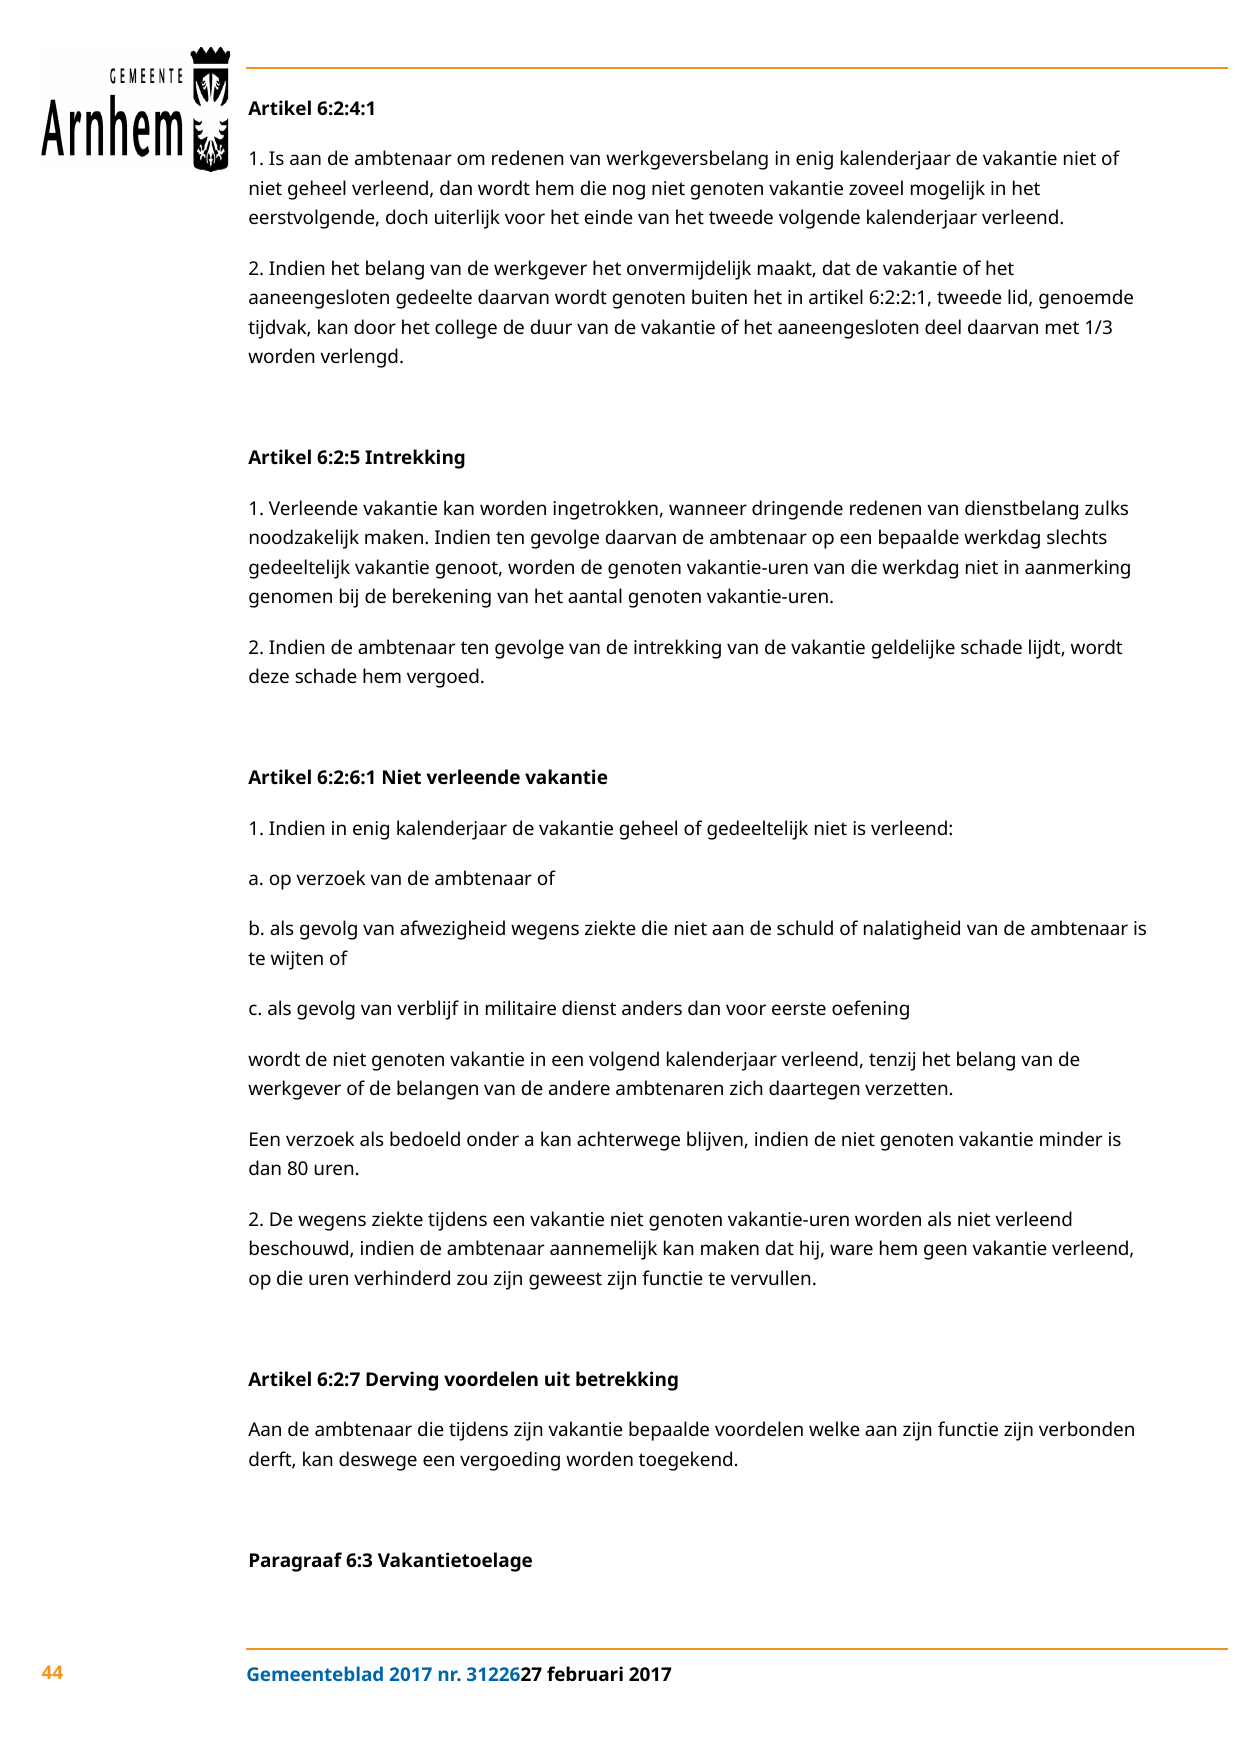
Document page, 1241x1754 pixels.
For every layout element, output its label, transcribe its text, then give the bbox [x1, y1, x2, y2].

text Artikel 6:2:5 Intrekking [248, 444, 1152, 470]
text 2. De wegens ziekte tijdens een vakantie niet genoten vakantie-uren worden als niet verleend beschouwd, indien de ambtenaar aannemelijk kan maken dat hij, ware hem geen vakantie verleend, op die uren verhinderd zou zijn geweest zijn functie te vervullen. [248, 1206, 1152, 1291]
text wordt de niet genoten vakantie in een volgend kalenderjaar verleend, tenzij het belang van de werkgever of de belangen van de andere ambtenaren zich daartegen verzetten. [248, 1046, 1152, 1101]
text 1. Indien in enig kalenderjaar de vakantie geheel of gedeeltelijk niet is verleend: [248, 815, 1152, 841]
picture [41, 47, 231, 172]
text Artikel 6:2:6:1 Niet verleende vakantie [248, 764, 1152, 790]
text b. als gevolg van afwezigheid wegens ziekte die niet aan de schuld of nalatigheid van de ambtenaar is te wijten of [248, 916, 1152, 971]
text Een verzoek als bedoeld onder a kan achterwege blijven, indien de niet genoten vakantie minder is dan 80 uren. [248, 1126, 1152, 1181]
text 2. Indien de ambtenaar ten gevolge van de intrekking van de vakantie geldelijke schade lijdt, wordt deze schade hem vergoed. [248, 634, 1152, 689]
text 1. Verleende vakantie kan worden ingetrokken, wanneer dringende redenen van dienstbelang zulks noodzakelijk maken. Indien ten gevolge daarvan de ambtenaar op een bepaalde werkdag slechts gedeeltelijk vakantie genoot, worden de genoten vakantie-uren van die werkdag niet in aanmerking genomen bij de berekening van het aantal genoten vakantie-uren. [248, 495, 1152, 609]
text Artikel 6:2:7 Derving voordelen uit betrekking [248, 1366, 1152, 1392]
text a. op verzoek van de ambtenaar of [248, 865, 1152, 891]
text Paragraaf 6:3 Vakantietoelage [248, 1547, 1152, 1573]
text 2. Indien het belang van de werkgever het onvermijdelijk maakt, dat de vakantie of het aaneengesloten gedeelte daarvan wordt genoten buiten het in artikel 6:2:2:1, tweede lid, genoemde tijdvak, kan door het college de duur van de vakantie of het aaneengesloten deel daarvan met 1/3 worden verlengd. [248, 255, 1152, 369]
text 1. Is aan de ambtenaar om redenen van werkgeversbelang in enig kalenderjaar de vakantie niet of niet geheel verleend, dan wordt hem die nog niet genoten vakantie zoveel mogelijk in het eerstvolgende, doch uiterlijk voor het einde van het tweede volgende kalenderjaar verleend. [248, 145, 1152, 230]
text Aan de ambtenaar die tijdens zijn vakantie bepaalde voordelen welke aan zijn functie zijn verbonden derft, kan deswege een vergoeding worden toegekend. [248, 1416, 1152, 1472]
text Artikel 6:2:4:1 [248, 95, 1152, 121]
text c. als gevolg van verblijf in militaire dienst anders dan voor eerste oefening [248, 996, 1152, 1021]
